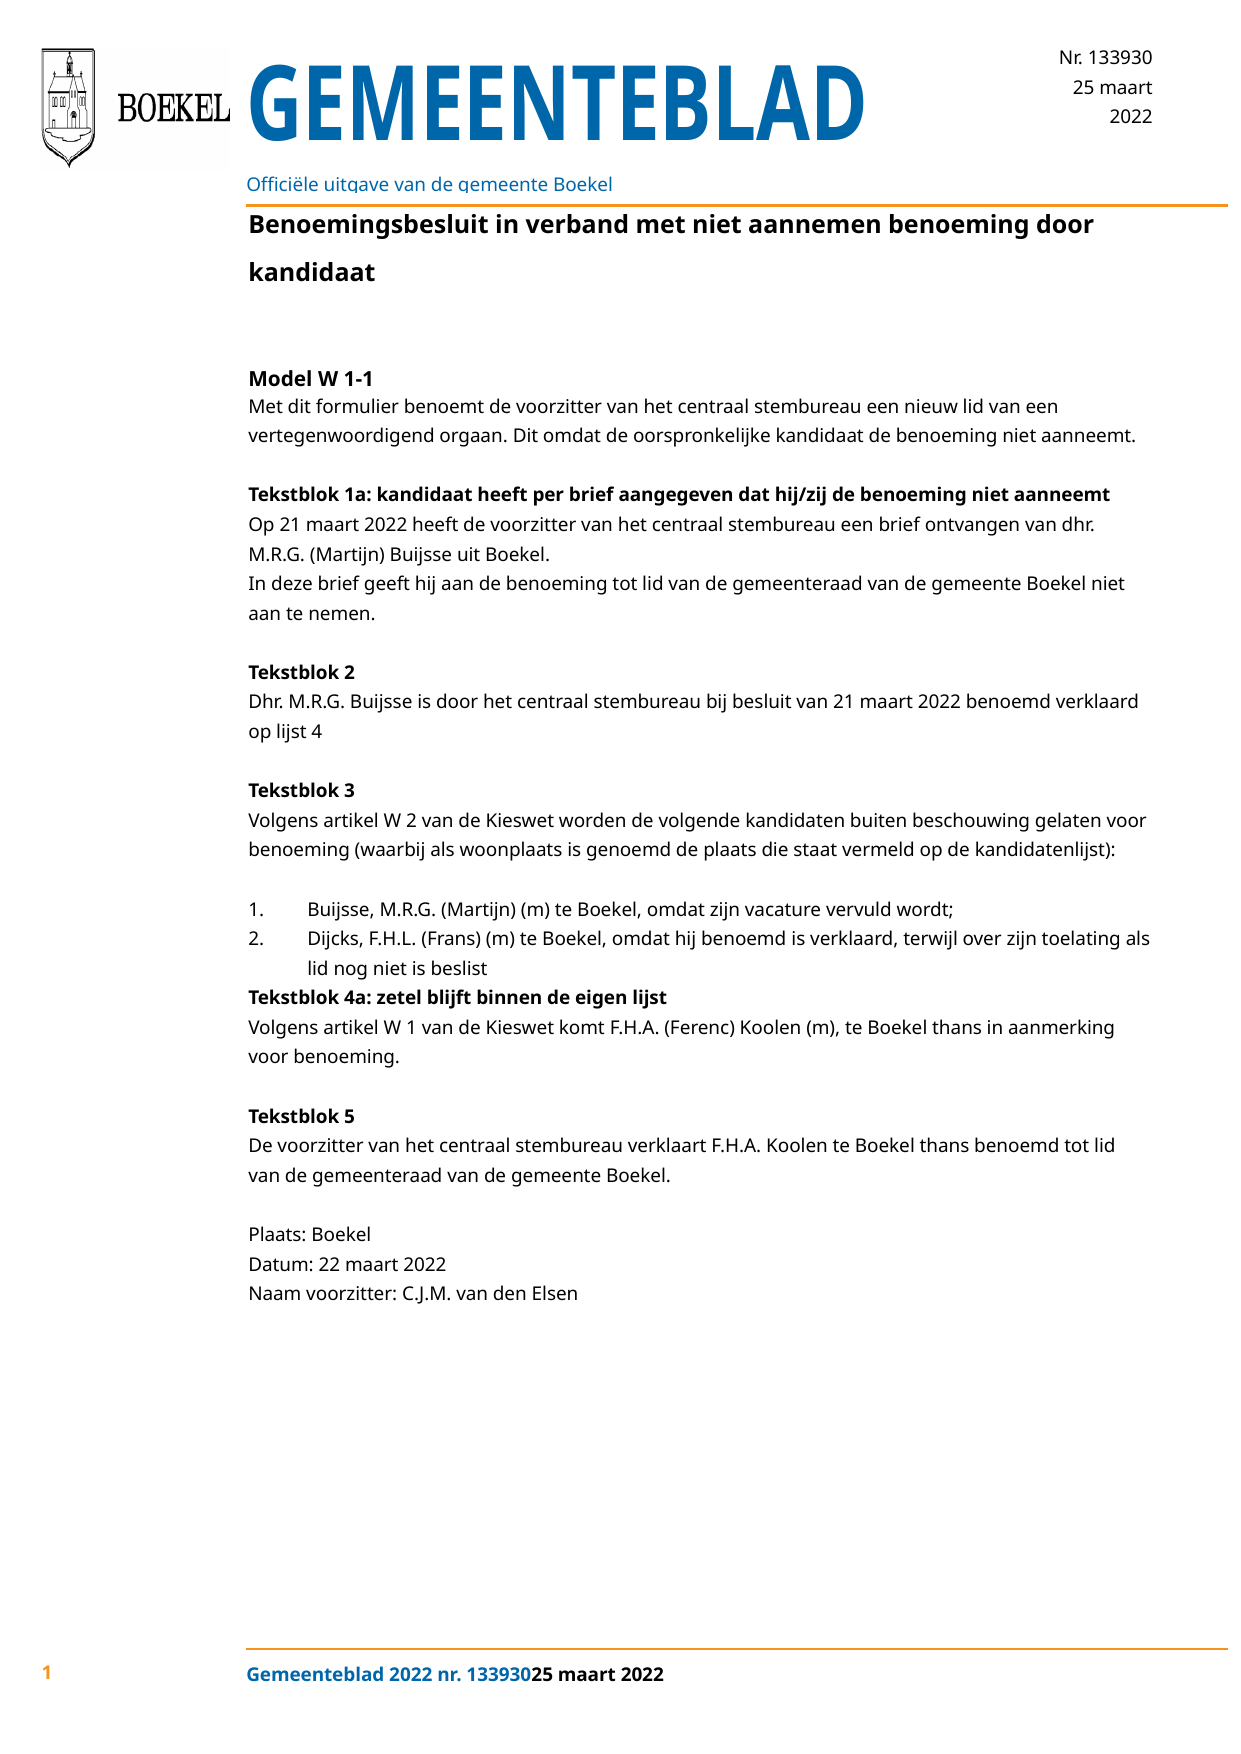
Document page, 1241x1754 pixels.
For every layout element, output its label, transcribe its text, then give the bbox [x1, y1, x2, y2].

picture [41, 47, 231, 172]
list Dijcks, F.H.L. (Frans) (m) te Boekel, omdat hij benoemd is verklaard, terwijl over zijn toelating als lid nog niet is beslist [248, 925, 1152, 981]
text Datum: 22 maart 2022 [248, 1251, 1152, 1277]
text Dhr. M.R.G. Buijsse is door het centraal stembureau bij besluit van 21 maart 2022 benoemd verklaard op lijst 4 [248, 689, 1152, 744]
text Benoemingsbesluit in verband met niet aannemen benoeming door kandidaat [248, 207, 1152, 288]
text Tekstblok 3 [248, 777, 1152, 803]
text Met dit formulier benoemt de voorzitter van het centraal stembureau een nieuw lid van een vertegenwoordigend orgaan. Dit omdat de oorspronkelijke kandidaat de benoeming niet aanneemt. [248, 393, 1152, 448]
text Volgens artikel W 1 van de Kieswet komt F.H.A. (Ferenc) Koolen (m), te Boekel thans in aanmerking voor benoeming. [248, 1014, 1152, 1069]
text Volgens artikel W 2 van de Kieswet worden de volgende kandidaten buiten beschouwing gelaten voor benoeming (waarbij als woonplaats is genoemd de plaats die staat vermeld op de kandidatenlijst): [248, 807, 1152, 862]
text Plaats: Boekel [248, 1221, 1152, 1247]
text Tekstblok 1a: kandidaat heeft per brief aangegeven dat hij/zij de benoeming niet aanneemt [248, 482, 1152, 507]
text Tekstblok 2 [248, 659, 1152, 685]
text Naam voorzitter: C.J.M. van den Elsen [248, 1280, 1152, 1306]
list Buijsse, M.R.G. (Martijn) (m) te Boekel, omdat zijn vacature vervuld wordt; [248, 896, 1152, 922]
text De voorzitter van het centraal stembureau verklaart F.H.A. Koolen te Boekel thans benoemd tot lid van de gemeenteraad van de gemeente Boekel. [248, 1132, 1152, 1188]
text In deze brief geeft hij aan de benoeming tot lid van de gemeenteraad van de gemeente Boekel niet aan te nemen. [248, 570, 1152, 626]
text Op 21 maart 2022 heeft de voorzitter van het centraal stembureau een brief ontvangen van dhr. M.R.G. (Martijn) Buijsse uit Boekel. [248, 511, 1152, 567]
text Model W 1-1 [248, 364, 1152, 393]
text Tekstblok 4a: zetel blijft binnen de eigen lijst [248, 984, 1152, 1010]
text Tekstblok 5 [248, 1103, 1152, 1129]
